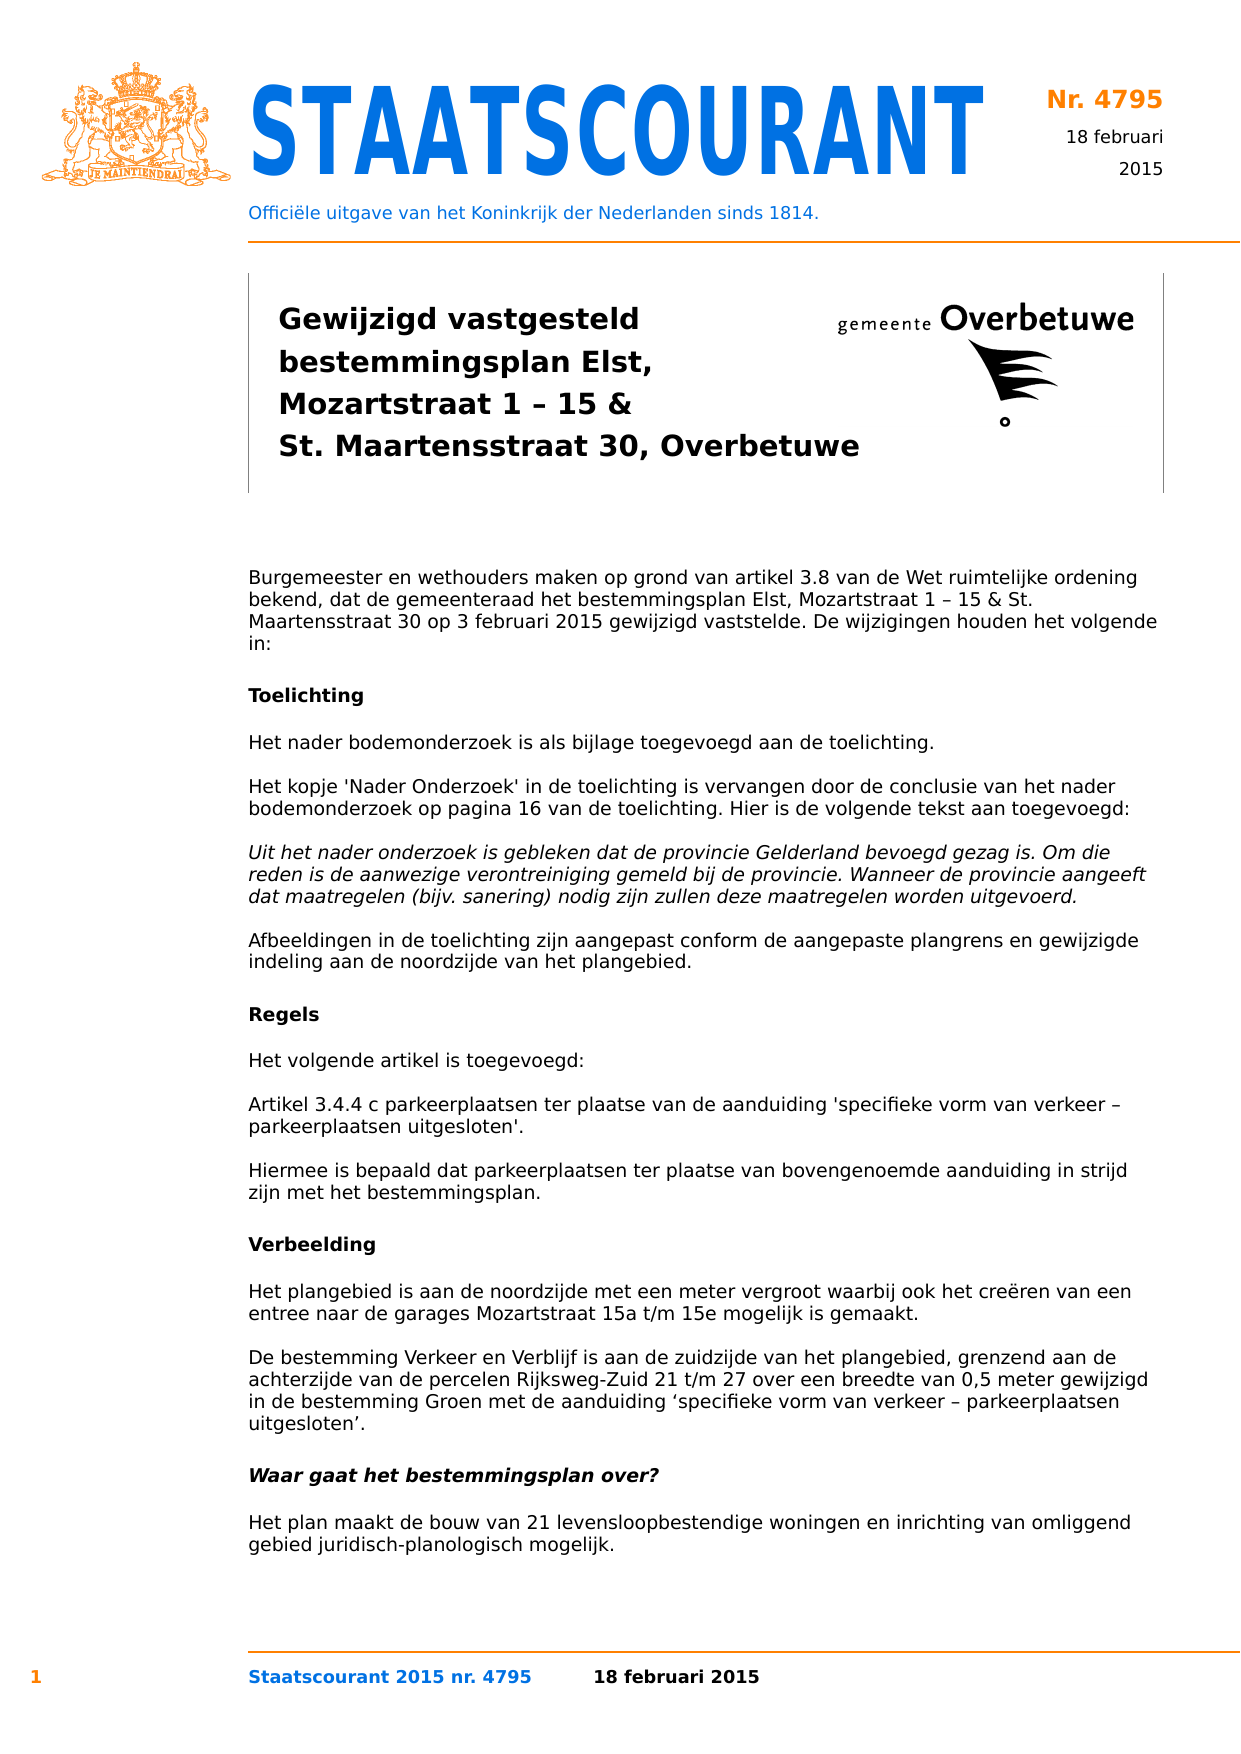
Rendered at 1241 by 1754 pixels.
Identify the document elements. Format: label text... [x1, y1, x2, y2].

subtitle Regels [248, 1003, 1163, 1025]
table_header Nr. 4795 [998, 62, 1240, 121]
table_header STAATSCOURANT [248, 62, 998, 203]
text Uit het nader onderzoek is gebleken dat de provincie Gelderland bevoegd gezag is. Om die reden is de aanwezige verontreiniging gemeld bij de provincie. Wanneer de provincie aangeeft dat maatregelen (bijv. sanering) nodig zijn zullen deze maatregelen worden uitgevoerd. [248, 842, 1163, 908]
picture [838, 302, 1134, 427]
table_cell 18 februari [998, 121, 1240, 153]
table_header [25, 62, 248, 241]
text Afbeeldingen in de toelichting zijn aangepast conform de aangepaste plangrens en gewijzigde indeling aan de noordzijde van het plangebied. [248, 929, 1163, 973]
text Burgemeester en wethouders maken op grond van artikel 3.8 van de Wet ruimtelijke ordening bekend, dat de gemeenteraad het bestemmingsplan Elst, Mozartstraat 1 – 15 & St. Maartensstraat 30 op 3 februari 2015 gewijzigd vaststelde. De wijzigingen houden het volgende in: [248, 567, 1163, 655]
subtitle Verbeelding [248, 1234, 1163, 1256]
text Het kopje 'Nader Onderzoek' in de toelichting is vervangen door de conclusie van het nader bodemonderzoek op pagina 16 van de toelichting. Hier is de volgende tekst aan toegevoegd: [248, 776, 1163, 820]
subtitle Waar gaat het bestemmingsplan over? [248, 1465, 1163, 1487]
text Het volgende artikel is toegevoegd: [248, 1050, 1163, 1072]
text Het plangebied is aan de noordzijde met een meter vergroot waarbij ook het creëren van een entree naar de garages Mozartstraat 15a t/m 15e mogelijk is gemaakt. [248, 1281, 1163, 1325]
text Hiermee is bepaald dat parkeerplaatsen ter plaatse van bovengenoemde aanduiding in strijd zijn met het bestemmingsplan. [248, 1160, 1163, 1204]
text De bestemming Verkeer en Verblijf is aan de zuidzijde van het plangebied, grenzend aan de achterzijde van de percelen Rijksweg-Zuid 21 t/m 27 over een breedte van 0,5 meter gewijzigd in de bestemming Groen met de aanduiding ‘specifieke vorm van verkeer – parkeerplaatsen uitgesloten’. [248, 1347, 1163, 1435]
text Het plan maakt de bouw van 21 levensloopbestendige woningen en inrichting van omliggend gebied juridisch-planologisch mogelijk. [248, 1512, 1163, 1556]
text Het nader bodemonderzoek is als bijlage toegevoegd aan de toelichting. [248, 732, 1163, 754]
table_cell 2015 [998, 153, 1240, 203]
text Artikel 3.4.4 c parkeerplaatsen ter plaatse van de aanduiding 'specifieke vorm van verkeer – parkeerplaatsen uitgesloten'. [248, 1094, 1163, 1138]
picture [41, 62, 231, 186]
table_cell Officiële uitgave van het Koninkrijk der Nederlanden sinds 1814. [248, 203, 1240, 241]
subtitle Gewijzigd vastgesteld bestemmingsplan Elst, Mozartstraat 1 – 15 & St. Maartensstraat 30, Overbetuwe [249, 273, 1163, 493]
subtitle Toelichting [248, 685, 1163, 707]
